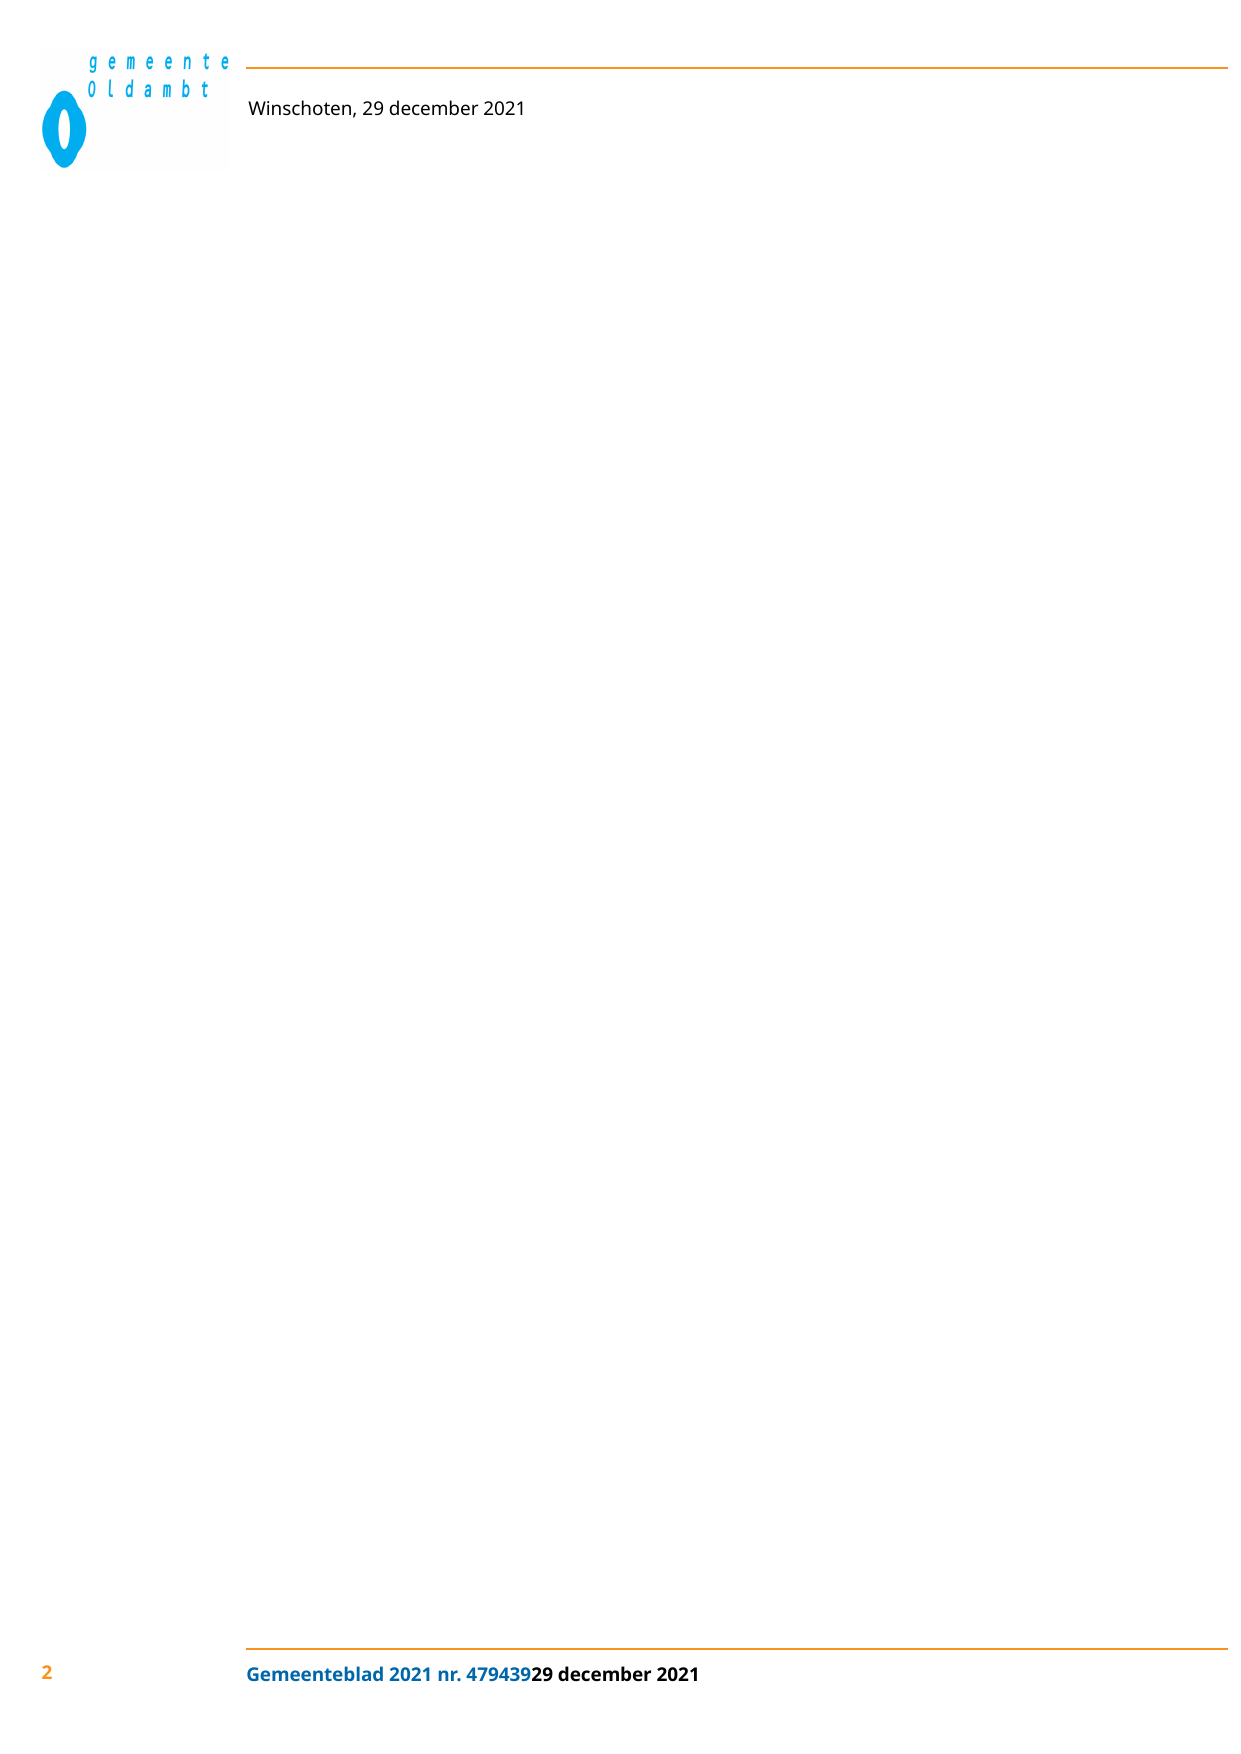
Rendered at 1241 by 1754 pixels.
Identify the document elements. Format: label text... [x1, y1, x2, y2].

text Winschoten, 29 december 2021 [248, 95, 1152, 121]
picture [41, 47, 231, 172]
